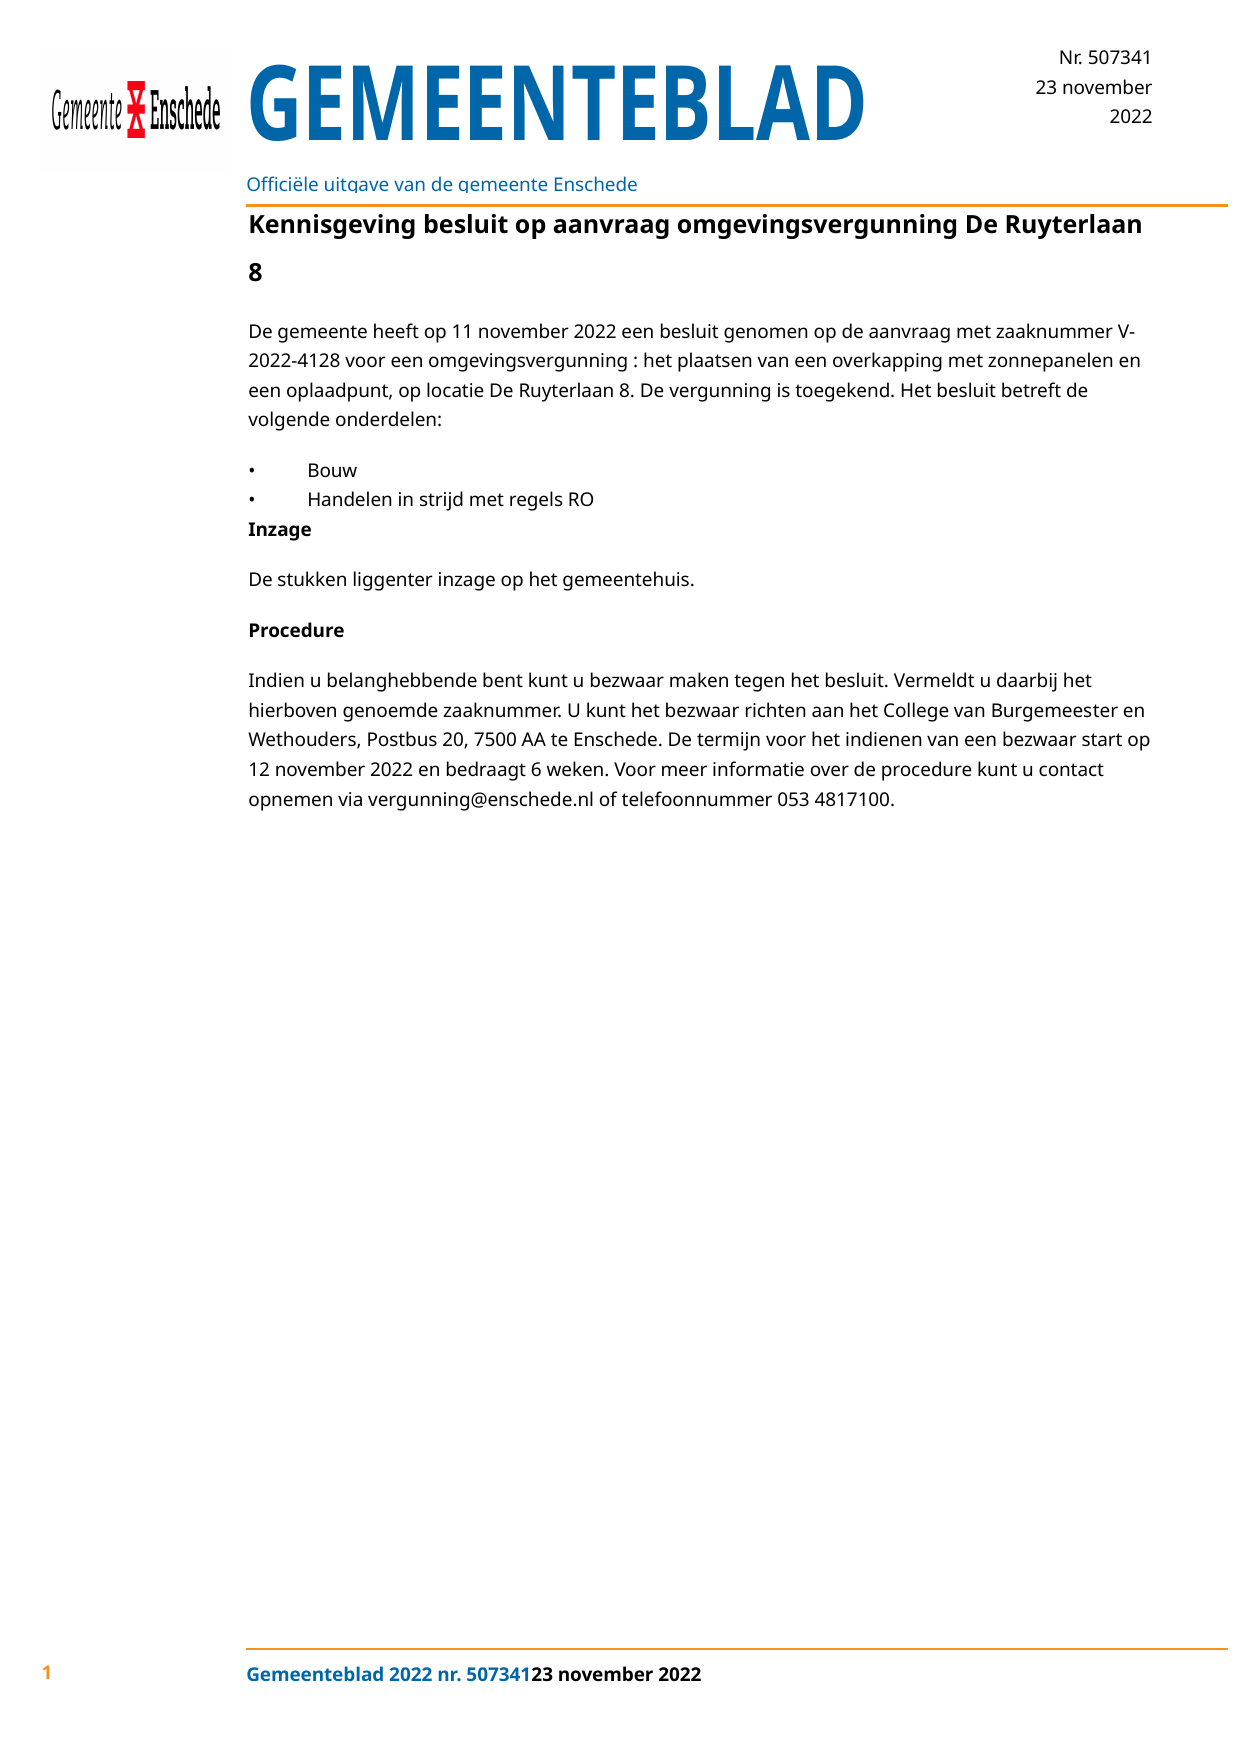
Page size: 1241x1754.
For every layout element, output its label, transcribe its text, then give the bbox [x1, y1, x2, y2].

text De stukken liggenter inzage op het gemeentehuis. [248, 567, 1152, 592]
picture [41, 47, 231, 172]
list Bouw [248, 457, 1152, 483]
text Procedure [248, 617, 1152, 643]
text Indien u belanghebbende bent kunt u bezwaar maken tegen het besluit. Vermeldt u daarbij het hierboven genoemde zaaknummer. U kunt het bezwaar richten aan het College van Burgemees­ter en Wethouders, Postbus 20, 7500 AA te Enschede. De termijn voor het indienen van een bezwaar start op 12 november 2022 en bedraagt 6 weken. Voor meer informatie over de procedure kunt u contact opnemen via vergunning@enschede.nl of telefoonnummer 053 4817100. [248, 667, 1152, 812]
text De gemeente heeft op 11 november 2022 een besluit genomen op de aanvraag met zaaknummer V-2022-4128 voor een omgevingsvergunning : het plaatsen van een overkapping met zonnepanelen en een oplaadpunt, op locatie De Ruyterlaan 8. De vergunning is toegekend. Het besluit betreft de volgende onderdelen: [248, 318, 1152, 432]
text Kennisgeving besluit op aanvraag omgevingsvergunning De Ruyterlaan 8 [248, 207, 1152, 288]
text Inzage [248, 516, 1152, 542]
list Handelen in strijd met regels RO [248, 487, 1152, 512]
